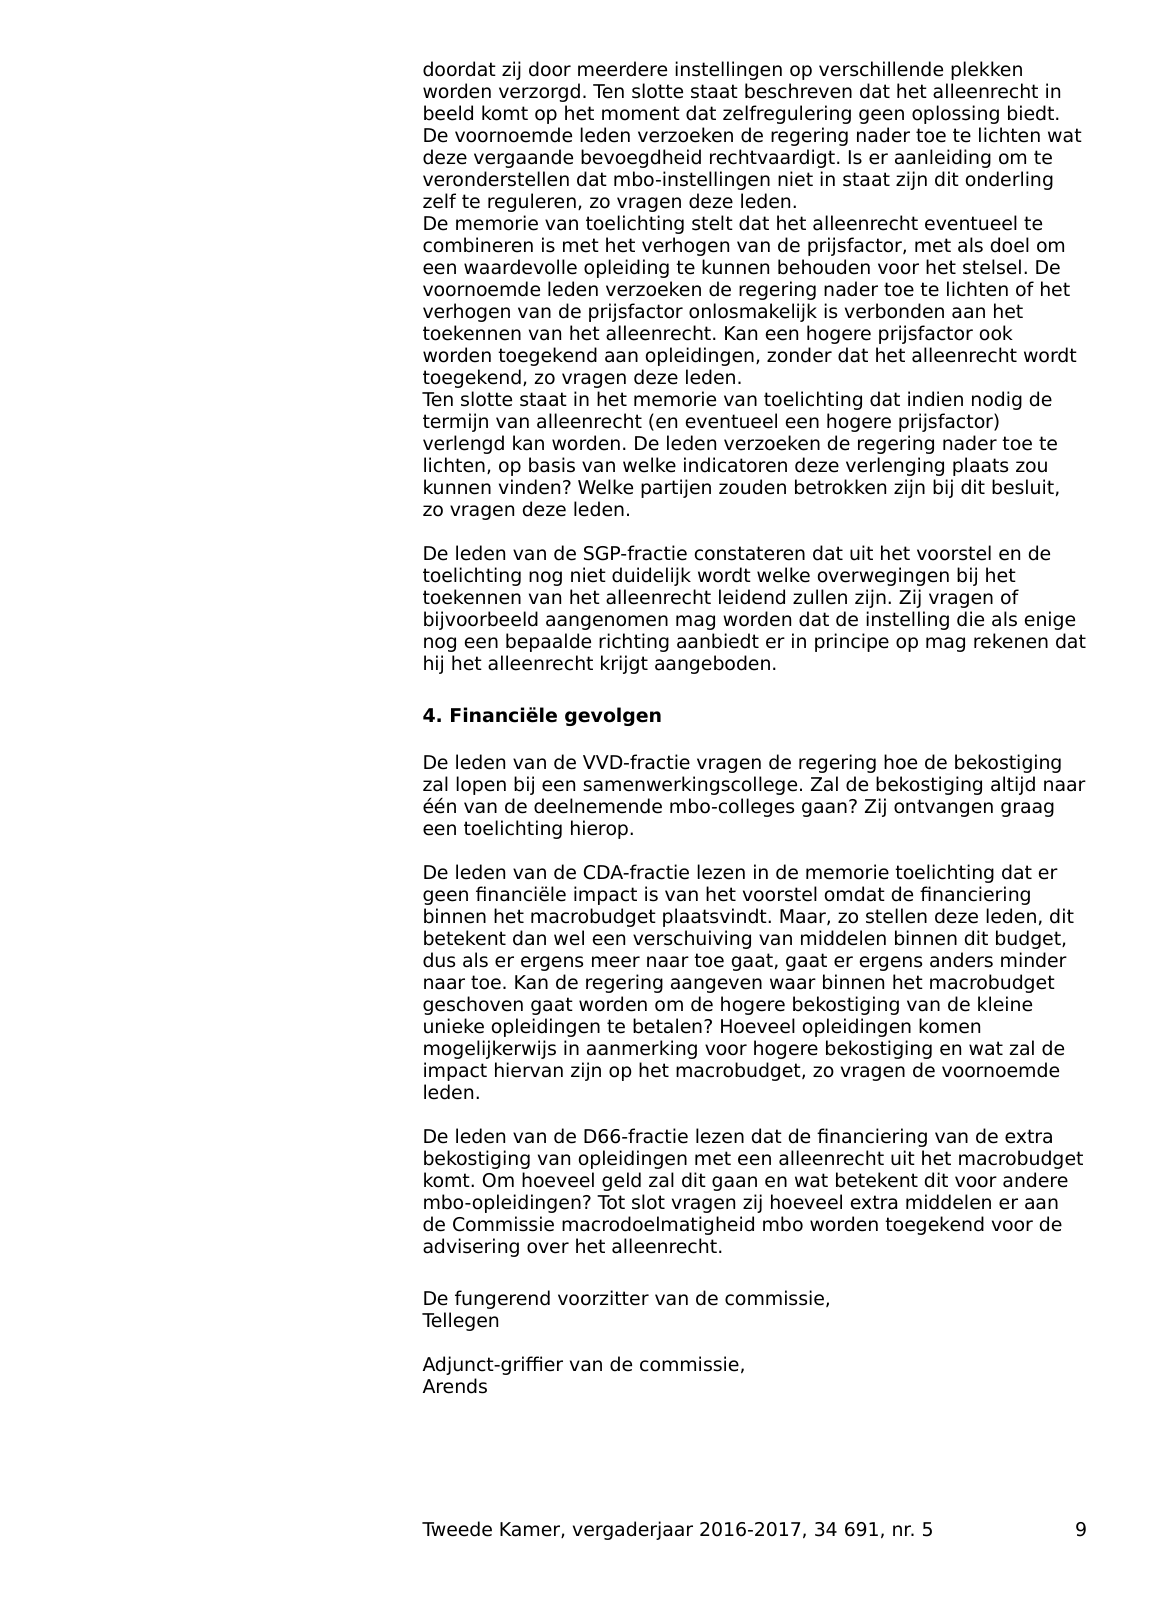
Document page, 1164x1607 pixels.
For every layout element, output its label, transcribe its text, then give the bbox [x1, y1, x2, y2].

text De leden van de VVD-fractie vragen de regering hoe de bekostiging zal lopen bij een samenwerkingscollege. Zal de bekostiging altijd naar één van de deelnemende mbo-colleges gaan? Zij ontvangen graag een toelichting hierop. [422, 752, 1087, 839]
text De leden van de SGP-fractie constateren dat uit het voorstel en de toelichting nog niet duidelijk wordt welke overwegingen bij het toekennen van het alleenrecht leidend zullen zijn. Zij vragen of bijvoorbeeld aangenomen mag worden dat de instelling die als enige nog een bepaalde richting aanbiedt er in principe op mag rekenen dat hij het alleenrecht krijgt aangeboden. [422, 543, 1087, 675]
text De leden van de CDA-fractie lezen in de memorie toelichting dat er geen financiële impact is van het voorstel omdat de financiering binnen het macrobudget plaatsvindt. Maar, zo stellen deze leden, dit betekent dan wel een verschuiving van middelen binnen dit budget, dus als er ergens meer naar toe gaat, gaat er ergens anders minder naar toe. Kan de regering aangeven waar binnen het macrobudget geschoven gaat worden om de hogere bekostiging van de kleine unieke opleidingen te betalen? Hoeveel opleidingen komen mogelijkerwijs in aanmerking voor hogere bekostiging en wat zal de impact hiervan zijn op het macrobudget, zo vragen de voornoemde leden. [422, 862, 1087, 1103]
text De fungerend voorzitter van de commissie, Tellegen [422, 1288, 1087, 1332]
text De voornoemde leden verzoeken de regering nader toe te lichten wat deze vergaande bevoegdheid rechtvaardigt. Is er aanleiding om te veronderstellen dat mbo-instellingen niet in staat zijn dit onderling zelf te reguleren, zo vragen deze leden. [422, 125, 1087, 213]
text Ten slotte staat in het memorie van toelichting dat indien nodig de termijn van alleenrecht (en eventueel een hogere prijsfactor) verlengd kan worden. De leden verzoeken de regering nader toe te lichten, op basis van welke indicatoren deze verlenging plaats zou kunnen vinden? Welke partijen zouden betrokken zijn bij dit besluit, zo vragen deze leden. [422, 389, 1087, 521]
text doordat zij door meerdere instellingen op verschillende plekken worden verzorgd. Ten slotte staat beschreven dat het alleenrecht in beeld komt op het moment dat zelfregulering geen oplossing biedt. [422, 59, 1087, 125]
subtitle 4. Financiële gevolgen [422, 705, 1087, 727]
text De memorie van toelichting stelt dat het alleenrecht eventueel te combineren is met het verhogen van de prijsfactor, met als doel om een waardevolle opleiding te kunnen behouden voor het stelsel. De voornoemde leden verzoeken de regering nader toe te lichten of het verhogen van de prijsfactor onlosmakelijk is verbonden aan het toekennen van het alleenrecht. Kan een hogere prijsfactor ook worden toegekend aan opleidingen, zonder dat het alleenrecht wordt toegekend, zo vragen deze leden. [422, 213, 1087, 389]
text De leden van de D66-fractie lezen dat de financiering van de extra bekostiging van opleidingen met een alleenrecht uit het macrobudget komt. Om hoeveel geld zal dit gaan en wat betekent dit voor andere mbo-opleidingen? Tot slot vragen zij hoeveel extra middelen er aan de Commissie macrodoelmatigheid mbo worden toegekend voor de advisering over het alleenrecht. [422, 1126, 1087, 1258]
text Adjunct-griffier van de commissie, Arends [422, 1354, 1087, 1398]
